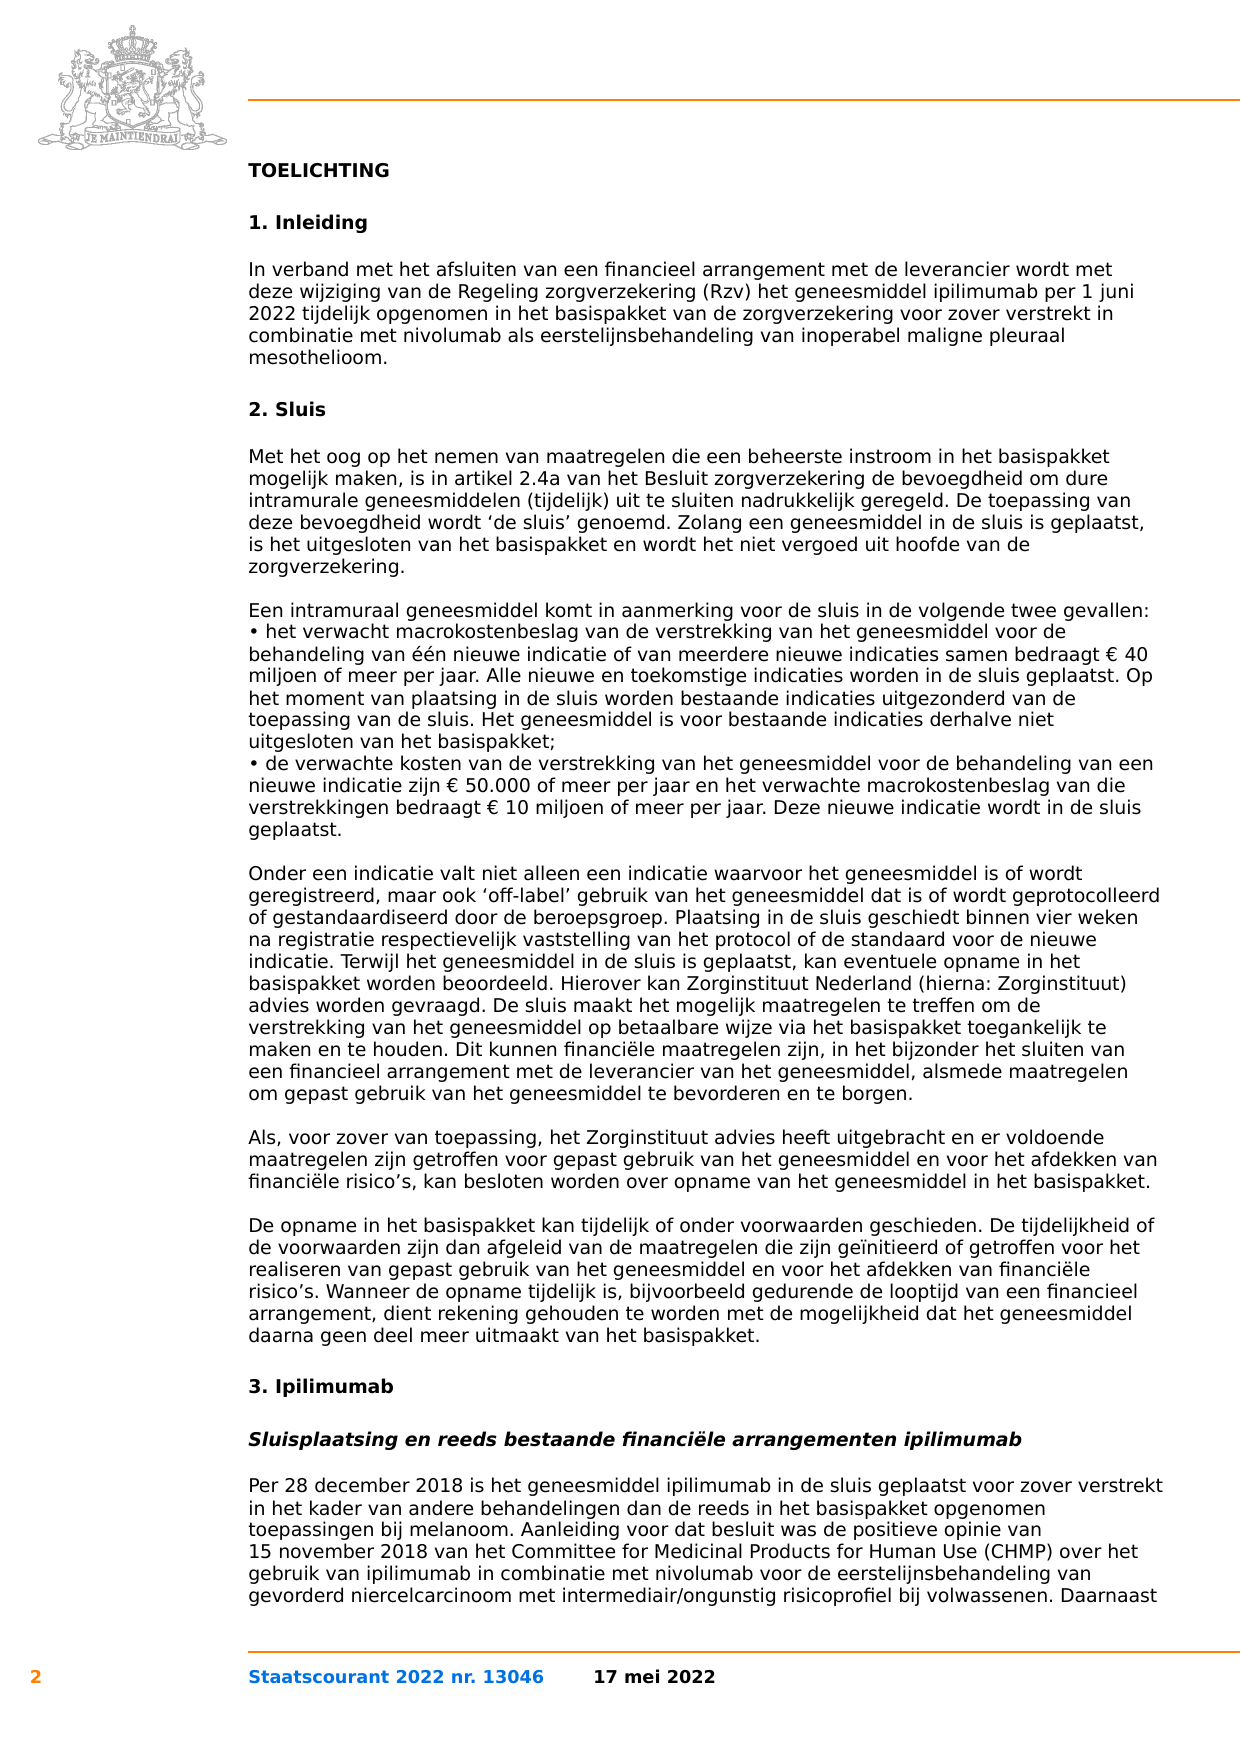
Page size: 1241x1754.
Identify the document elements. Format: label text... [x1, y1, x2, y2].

text Een intramuraal geneesmiddel komt in aanmerking voor de sluis in de volgende twee gevallen: [248, 599, 1163, 621]
subtitle TOELICHTING [248, 160, 1163, 182]
text • het verwacht macrokostenbeslag van de verstrekking van het geneesmiddel voor de behandeling van één nieuwe indicatie of van meerdere nieuwe indicaties samen bedraagt € 40 miljoen of meer per jaar. Alle nieuwe en toekomstige indicaties worden in de sluis geplaatst. Op het moment van plaatsing in de sluis worden bestaande indicaties uitgezonderd van de toepassing van de sluis. Het geneesmiddel is voor bestaande indicaties derhalve niet uitgesloten van het basispakket; [248, 621, 1163, 753]
subtitle 3. Ipilimumab [248, 1376, 1163, 1398]
text In verband met het afsluiten van een financieel arrangement met de leverancier wordt met deze wijziging van de Regeling zorgverzekering (Rzv) het geneesmiddel ipilimumab per 1 juni 2022 tijdelijk opgenomen in het basispakket van de zorgverzekering voor zover verstrekt in combinatie met nivolumab als eerstelijnsbehandeling van inoperabel maligne pleuraal mesothelioom. [248, 259, 1163, 369]
subtitle 1. Inleiding [248, 212, 1163, 234]
text Onder een indicatie valt niet alleen een indicatie waarvoor het geneesmiddel is of wordt geregistreerd, maar ook ‘off-label’ gebruik van het geneesmiddel dat is of wordt geprotocolleerd of gestandaardiseerd door de beroepsgroep. Plaatsing in de sluis geschiedt binnen vier weken na registratie respectievelijk vaststelling van het protocol of de standaard voor de nieuwe indicatie. Terwijl het geneesmiddel in de sluis is geplaatst, kan eventuele opname in het basispakket worden beoordeeld. Hierover kan Zorginstituut Nederland (hierna: Zorginstituut) advies worden gevraagd. De sluis maakt het mogelijk maatregelen te treffen om de verstrekking van het geneesmiddel op betaalbare wijze via het basispakket toegankelijk te maken en te houden. Dit kunnen financiële maatregelen zijn, in het bijzonder het sluiten van een financieel arrangement met de leverancier van het geneesmiddel, alsmede maatregelen om gepast gebruik van het geneesmiddel te bevorderen en te borgen. [248, 863, 1163, 1105]
subtitle Sluisplaatsing en reeds bestaande financiële arrangementen ipilimumab [248, 1428, 1163, 1450]
subtitle 2. Sluis [248, 399, 1163, 421]
picture [38, 25, 227, 150]
text • de verwachte kosten van de verstrekking van het geneesmiddel voor de behandeling van een nieuwe indicatie zijn € 50.000 of meer per jaar en het verwachte macrokostenbeslag van die verstrekkingen bedraagt € 10 miljoen of meer per jaar. Deze nieuwe indicatie wordt in de sluis geplaatst. [248, 753, 1163, 841]
text De opname in het basispakket kan tijdelijk of onder voorwaarden geschieden. De tijdelijkheid of de voorwaarden zijn dan afgeleid van de maatregelen die zijn geïnitieerd of getroffen voor het realiseren van gepast gebruik van het geneesmiddel en voor het afdekken van financiële risico’s. Wanneer de opname tijdelijk is, bijvoorbeeld gedurende de looptijd van een financieel arrangement, dient rekening gehouden te worden met de mogelijkheid dat het geneesmiddel daarna geen deel meer uitmaakt van het basispakket. [248, 1214, 1163, 1346]
text Als, voor zover van toepassing, het Zorginstituut advies heeft uitgebracht en er voldoende maatregelen zijn getroffen voor gepast gebruik van het geneesmiddel en voor het afdekken van financiële risico’s, kan besloten worden over opname van het geneesmiddel in het basispakket. [248, 1127, 1163, 1193]
text Met het oog op het nemen van maatregelen die een beheerste instroom in het basispakket mogelijk maken, is in artikel 2.4a van het Besluit zorgverzekering de bevoegdheid om dure intramurale geneesmiddelen (tijdelijk) uit te sluiten nadrukkelijk geregeld. De toepassing van deze bevoegdheid wordt ‘de sluis’ genoemd. Zolang een geneesmiddel in de sluis is geplaatst, is het uitgesloten van het basispakket en wordt het niet vergoed uit hoofde van de zorgverzekering. [248, 446, 1163, 578]
text Per 28 december 2018 is het geneesmiddel ipilimumab in de sluis geplaatst voor zover verstrekt in het kader van andere behandelingen dan de reeds in het basispakket opgenomen toepassingen bij melanoom. Aanleiding voor dat besluit was de positieve opinie van 15 november 2018 van het Committee for Medicinal Products for Human Use (CHMP) over het gebruik van ipilimumab in combinatie met nivolumab voor de eerstelijnsbehandeling van gevorderd niercelcarcinoom met intermediair/ongunstig risicoprofiel bij volwassenen. Daarnaast [248, 1475, 1163, 1607]
